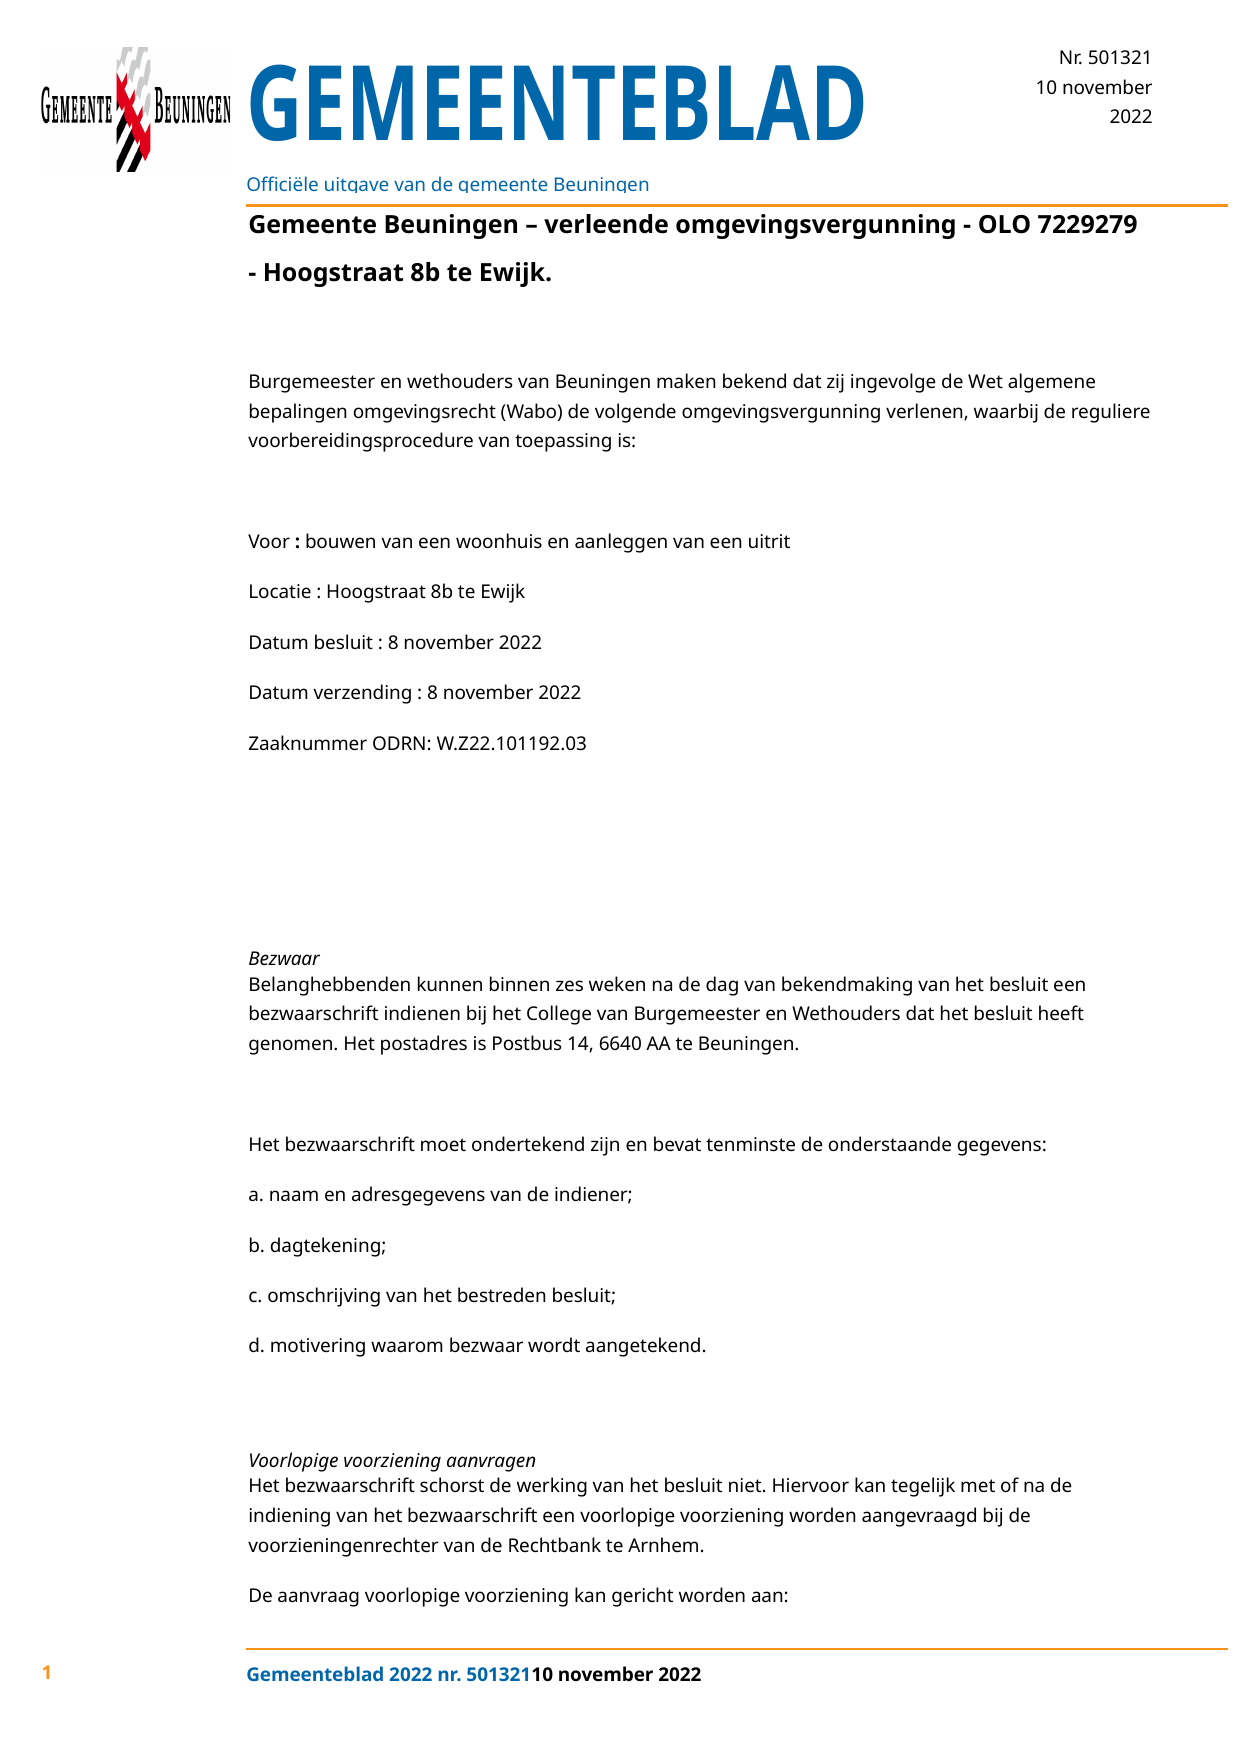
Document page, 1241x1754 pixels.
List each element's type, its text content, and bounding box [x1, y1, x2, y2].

text De aanvraag voorlopige voorziening kan gericht worden aan: [248, 1582, 1152, 1608]
text Het bezwaarschrift moet ondertekend zijn en bevat tenminste de onderstaande gegevens: [248, 1131, 1152, 1157]
text Datum besluit : 8 november 2022 [248, 629, 1152, 655]
text Locatie : Hoogstraat 8b te Ewijk [248, 579, 1152, 604]
text Burgemeester en wethouders van Beuningen maken bekend dat zij ingevolge de Wet algemene bepalingen omgevingsrecht (Wabo) de volgende omgevingsvergunning verlenen, waarbij de reguliere voorbereidingsprocedure van toepassing is: [248, 368, 1152, 453]
text Gemeente Beuningen – verleende omgevingsvergunning - OLO 7229279 - Hoogstraat 8b te Ewijk. [248, 207, 1152, 288]
text b. dagtekening; [248, 1232, 1152, 1257]
text Belanghebbenden kunnen binnen zes weken na de dag van bekendmaking van het besluit een bezwaarschrift indienen bij het College van Burgemeester en Wethouders dat het besluit heeft genomen. Het postadres is Postbus 14, 6640 AA te Beuningen. [248, 971, 1152, 1056]
text Bezwaar [248, 945, 1152, 971]
text Zaaknummer ODRN: W.Z22.101192.03 [248, 730, 1152, 756]
text Voorlopige voorziening aanvragen [248, 1447, 1152, 1473]
text c. omschrijving van het bestreden besluit; [248, 1282, 1152, 1308]
text Datum verzending : 8 november 2022 [248, 679, 1152, 705]
text a. naam en adresgegevens van de indiener; [248, 1181, 1152, 1207]
text d. motivering waarom bezwaar wordt aangetekend. [248, 1333, 1152, 1358]
picture [41, 47, 231, 172]
text Voor : bouwen van een woonhuis en aanleggen van een uitrit [248, 528, 1152, 554]
text Het bezwaarschrift schorst de werking van het besluit niet. Hiervoor kan tegelijk met of na de indiening van het bezwaarschrift een voorlopige voorziening worden aangevraagd bij de voorzieningenrechter van de Rechtbank te Arnhem. [248, 1473, 1152, 1558]
